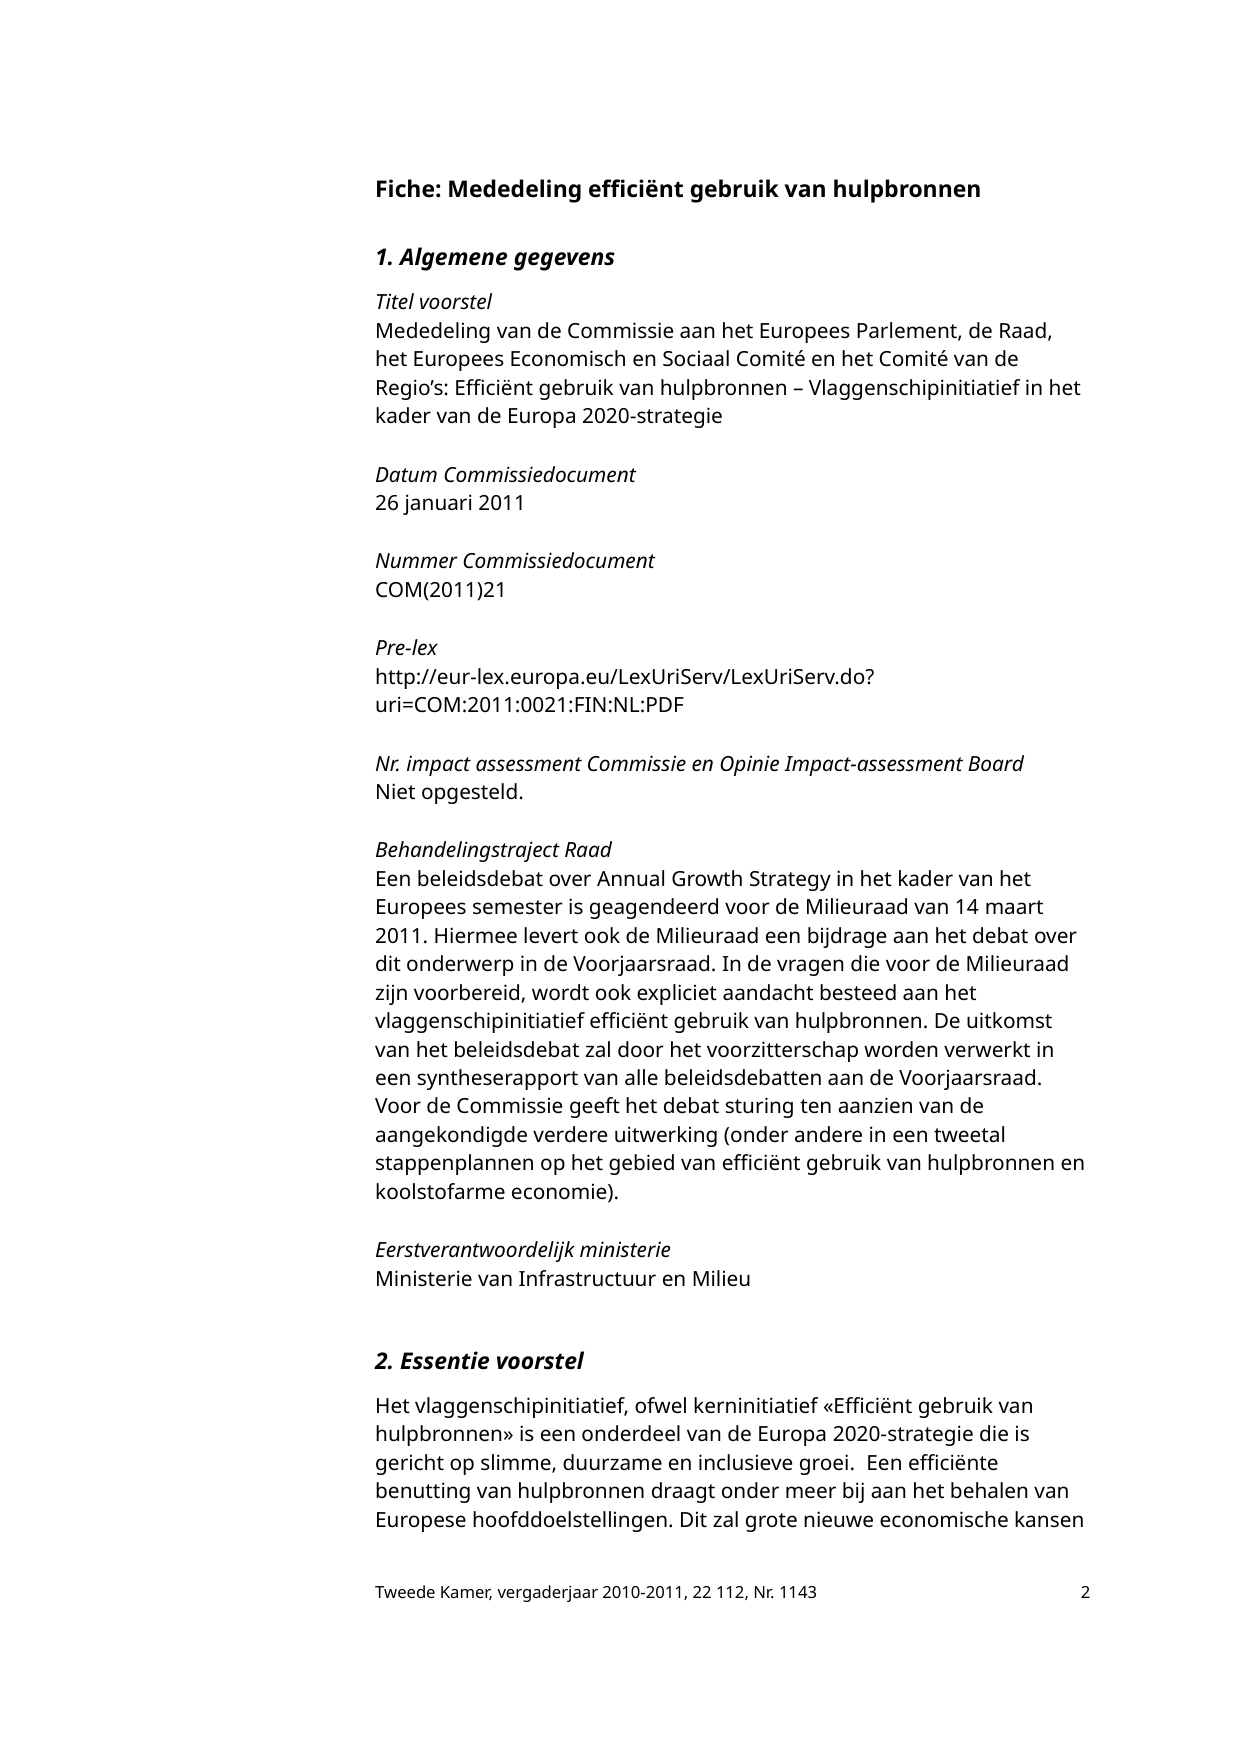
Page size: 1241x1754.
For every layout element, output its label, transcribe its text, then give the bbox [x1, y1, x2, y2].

text Eerstverantwoordelijk ministerie [375, 1235, 1090, 1264]
text Pre-lex [375, 633, 1090, 662]
subtitle Fiche: Mededeling efficiënt gebruik van hulpbronnen [375, 172, 1090, 204]
text Een beleidsdebat over Annual Growth Strategy in het kader van het Europees semester is geagendeerd voor de Milieuraad van 14 maart 2011. Hiermee levert ook de Milieuraad een bijdrage aan het debat over dit onderwerp in de Voorjaarsraad. In de vragen die voor de Milieuraad zijn voorbereid, wordt ook expliciet aandacht besteed aan het vlaggenschipinitiatief efficiënt gebruik van hulpbronnen. De uitkomst van het beleidsdebat zal door het voorzitterschap worden verwerkt in een syntheserapport van alle beleidsdebatten aan de Voorjaarsraad. Voor de Commissie geeft het debat sturing ten aanzien van de aangekondigde verdere uitwerking (onder andere in een tweetal stappenplannen op het gebied van efficiënt gebruik van hulpbronnen en koolstofarme economie). [375, 864, 1090, 1205]
text Mededeling van de Commissie aan het Europees Parlement, de Raad, het Europees Economisch en Sociaal Comité en het Comité van de Regio’s: Efficiënt gebruik van hulpbronnen – Vlaggenschipinitiatief in het kader van de Europa 2020-strategie [375, 316, 1090, 430]
text Nr. impact assessment Commissie en Opinie Impact-assessment Board [375, 749, 1090, 777]
text Behandelingstraject Raad [375, 836, 1090, 864]
text 26 januari 2011 [375, 488, 1090, 517]
text Titel voorstel [375, 287, 1090, 316]
subtitle 1. Algemene gegevens [375, 241, 1090, 272]
text http://eur-lex.europa.eu/LexUriServ/LexUriServ.do?uri=COM:2011:0021:FIN:NL:PDF [375, 662, 1090, 719]
text Het vlaggenschipinitiatief, ofwel kerninitiatief «Efficiënt gebruik van hulpbronnen» is een onderdeel van de Europa 2020-strategie die is gericht op slimme, duurzame en inclusieve groei. Een efficiënte benutting van hulpbronnen draagt onder meer bij aan het behalen van Europese hoofddoelstellingen. Dit zal grote nieuwe economische kansen [375, 1391, 1090, 1533]
text Datum Commissiedocument [375, 460, 1090, 488]
text COM(2011)21 [375, 575, 1090, 603]
text Niet opgesteld. [375, 777, 1090, 806]
text Ministerie van Infrastructuur en Milieu [375, 1264, 1090, 1292]
subtitle 2. Essentie voorstel [375, 1345, 1090, 1376]
text Nummer Commissiedocument [375, 547, 1090, 575]
